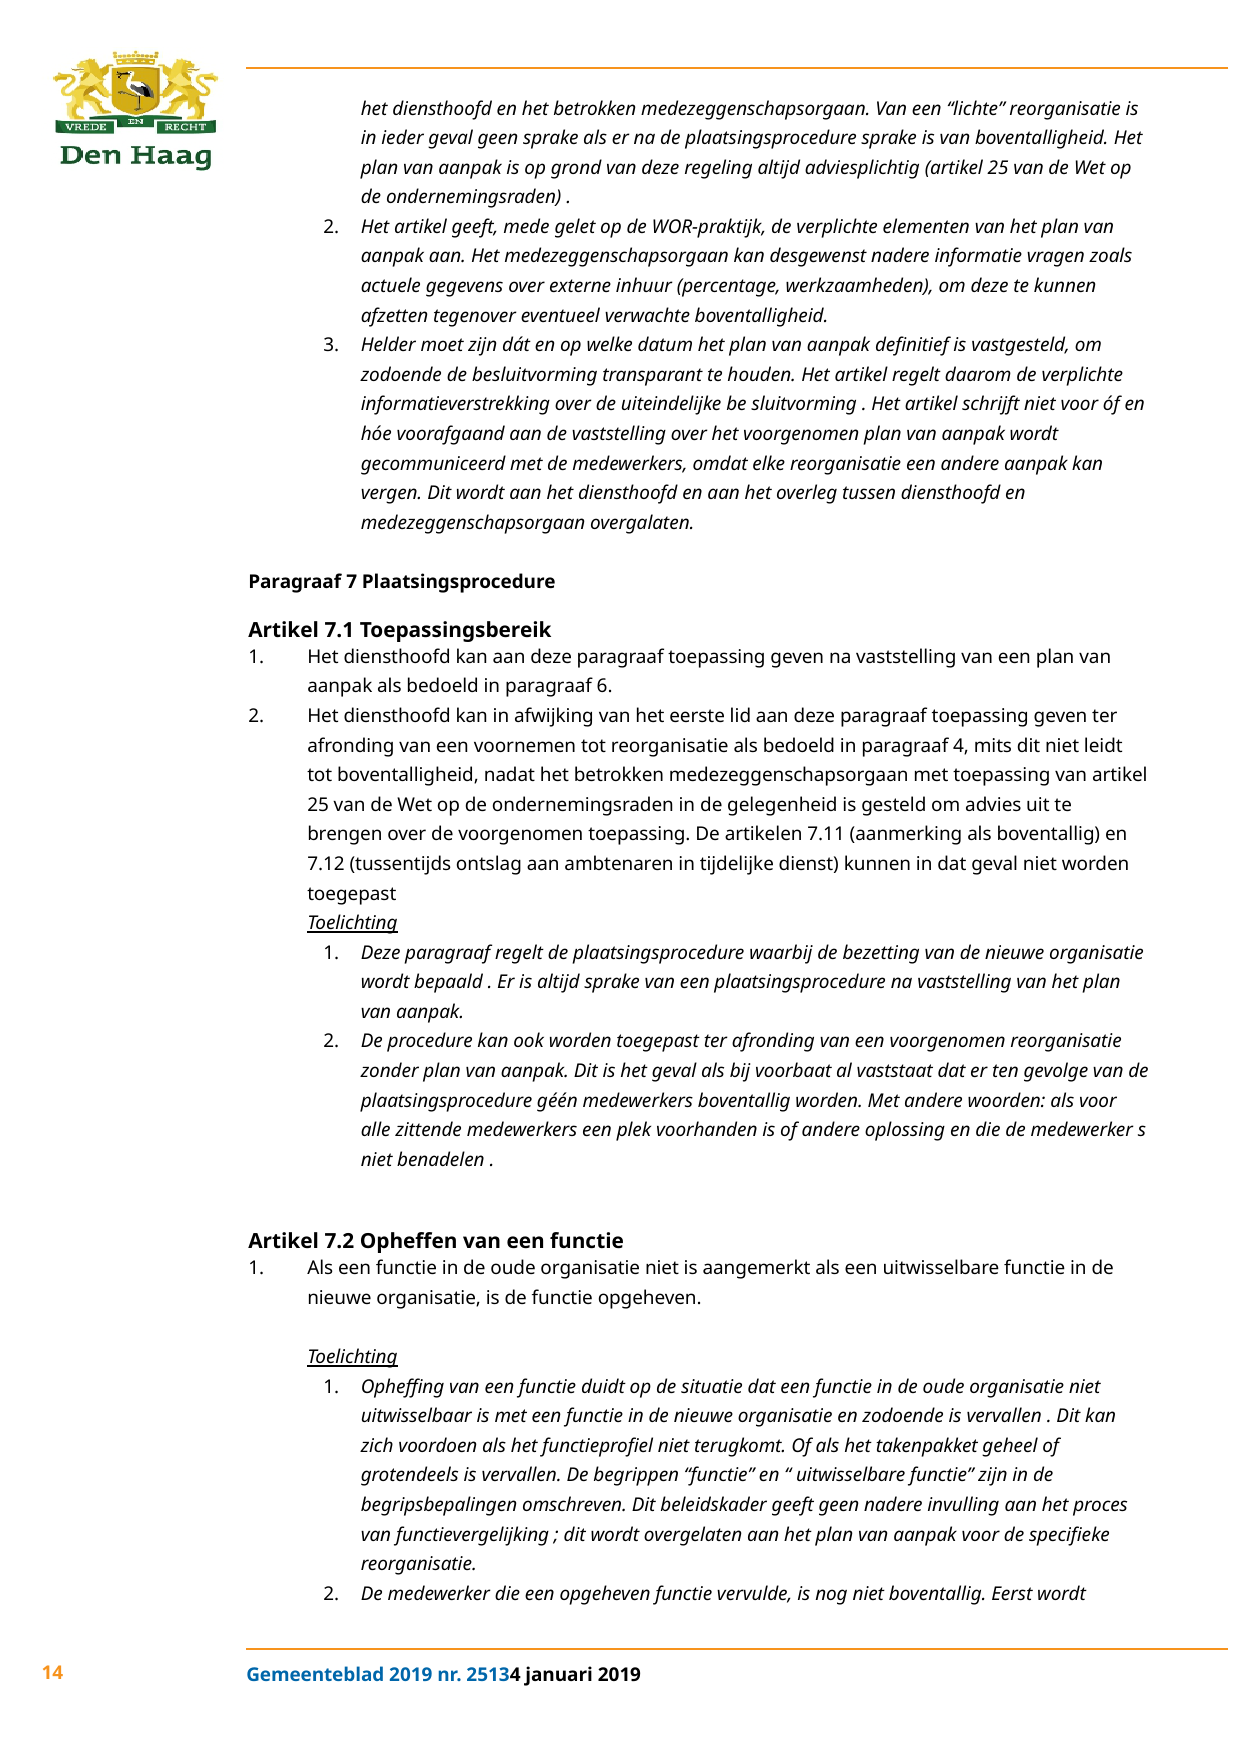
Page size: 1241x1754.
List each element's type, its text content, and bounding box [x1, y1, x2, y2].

list Toelichting [248, 1343, 1152, 1369]
list De procedure kan ook worden toegepast ter afronding van een voorgenomen reorganisatie zonder plan van aanpak. Dit is het geval als bij voorbaat al vaststaat dat er ten gevolge van de plaatsingsprocedure géén medewerkers boventallig worden. Met andere woorden: als voor alle zittende medewerkers een plek voorhanden is of andere oplossing en die de medewerker s niet benadelen . [323, 1028, 1152, 1172]
picture [41, 47, 231, 172]
list Het diensthoofd kan aan deze paragraaf toepassing geven na vaststelling van een plan van aanpak als bedoeld in paragraaf 6. [248, 643, 1152, 698]
list Het artikel geeft, mede gelet op de WOR-praktijk, de verplichte elementen van het plan van aanpak aan. Het medezeggenschapsorgaan kan desgewenst nadere informatie vragen zoals actuele gegevens over externe inhuur (percentage, werkzaamheden), om deze te kunnen afzetten tegenover eventueel verwachte boventalligheid. [323, 213, 1152, 328]
list Deze paragraaf regelt de plaatsingsprocedure waarbij de bezetting van de nieuwe organisatie wordt bepaald . Er is altijd sprake van een plaatsingsprocedure na vaststelling van het plan van aanpak. [323, 939, 1152, 1024]
list Helder moet zijn dát en op welke datum het plan van aanpak definitief is vastgesteld, om zodoende de besluitvorming transparant te houden. Het artikel regelt daarom de verplichte informatieverstrekking over de uiteindelijke be sluitvorming . Het artikel schrijft niet voor óf en hóe voorafgaand aan de vaststelling over het voorgenomen plan van aanpak wordt gecommuniceerd met de medewerkers, omdat elke reorganisatie een andere aanpak kan vergen. Dit wordt aan het diensthoofd en aan het overleg tussen diensthoofd en medezeggenschapsorgaan overgalaten. [323, 331, 1152, 535]
list Het diensthoofd kan in afwijking van het eerste lid aan deze paragraaf toepassing geven ter afronding van een voornemen tot reorganisatie als bedoeld in paragraaf 4, mits dit niet leidt tot boventalligheid, nadat het betrokken medezeggenschapsorgaan met toepassing van artikel 25 van de Wet op de ondernemingsraden in de gelegenheid is gesteld om advies uit te brengen over de voorgenomen toepassing. De artikelen 7.11 (aanmerking als boventallig) en 7.12 (tussentijds ontslag aan ambtenaren in tijdelijke dienst) kunnen in dat geval niet worden toegepast [248, 702, 1152, 906]
text Artikel 7.1 Toepassingsbereik [248, 615, 1152, 643]
text Artikel 7.2 Opheffen van een functie [248, 1226, 1152, 1254]
text Paragraaf 7 Plaatsingsprocedure [248, 568, 1152, 594]
list Opheffing van een functie duidt op de situatie dat een functie in de oude organisatie niet uitwisselbaar is met een functie in de nieuwe organisatie en zodoende is vervallen . Dit kan zich voordoen als het functieprofiel niet terugkomt. Of als het takenpakket geheel of grotendeels is vervallen. De begrippen “functie” en “ uitwisselbare functie” zijn in de begripsbepalingen omschreven. Dit beleidskader geeft geen nadere invulling aan het proces van functievergelijking ; dit wordt overgelaten aan het plan van aanpak voor de specifieke reorganisatie. [323, 1373, 1152, 1576]
list Toelichting [248, 909, 1152, 935]
list Als een functie in de oude organisatie niet is aangemerkt als een uitwisselbare functie in de nieuwe organisatie, is de functie opgeheven. [248, 1254, 1152, 1310]
list De medewerker die een opgeheven functie vervulde, is nog niet boventallig. Eerst wordt [323, 1580, 1152, 1606]
list het diensthoofd en het betrokken medezeggenschapsorgaan. Van een “lichte” reorganisatie is in ieder geval geen sprake als er na de plaatsingsprocedure sprake is van boventalligheid. Het plan van aanpak is op grond van deze regeling altijd adviesplichtig (artikel 25 van de Wet op de ondernemingsraden) . [323, 95, 1152, 209]
